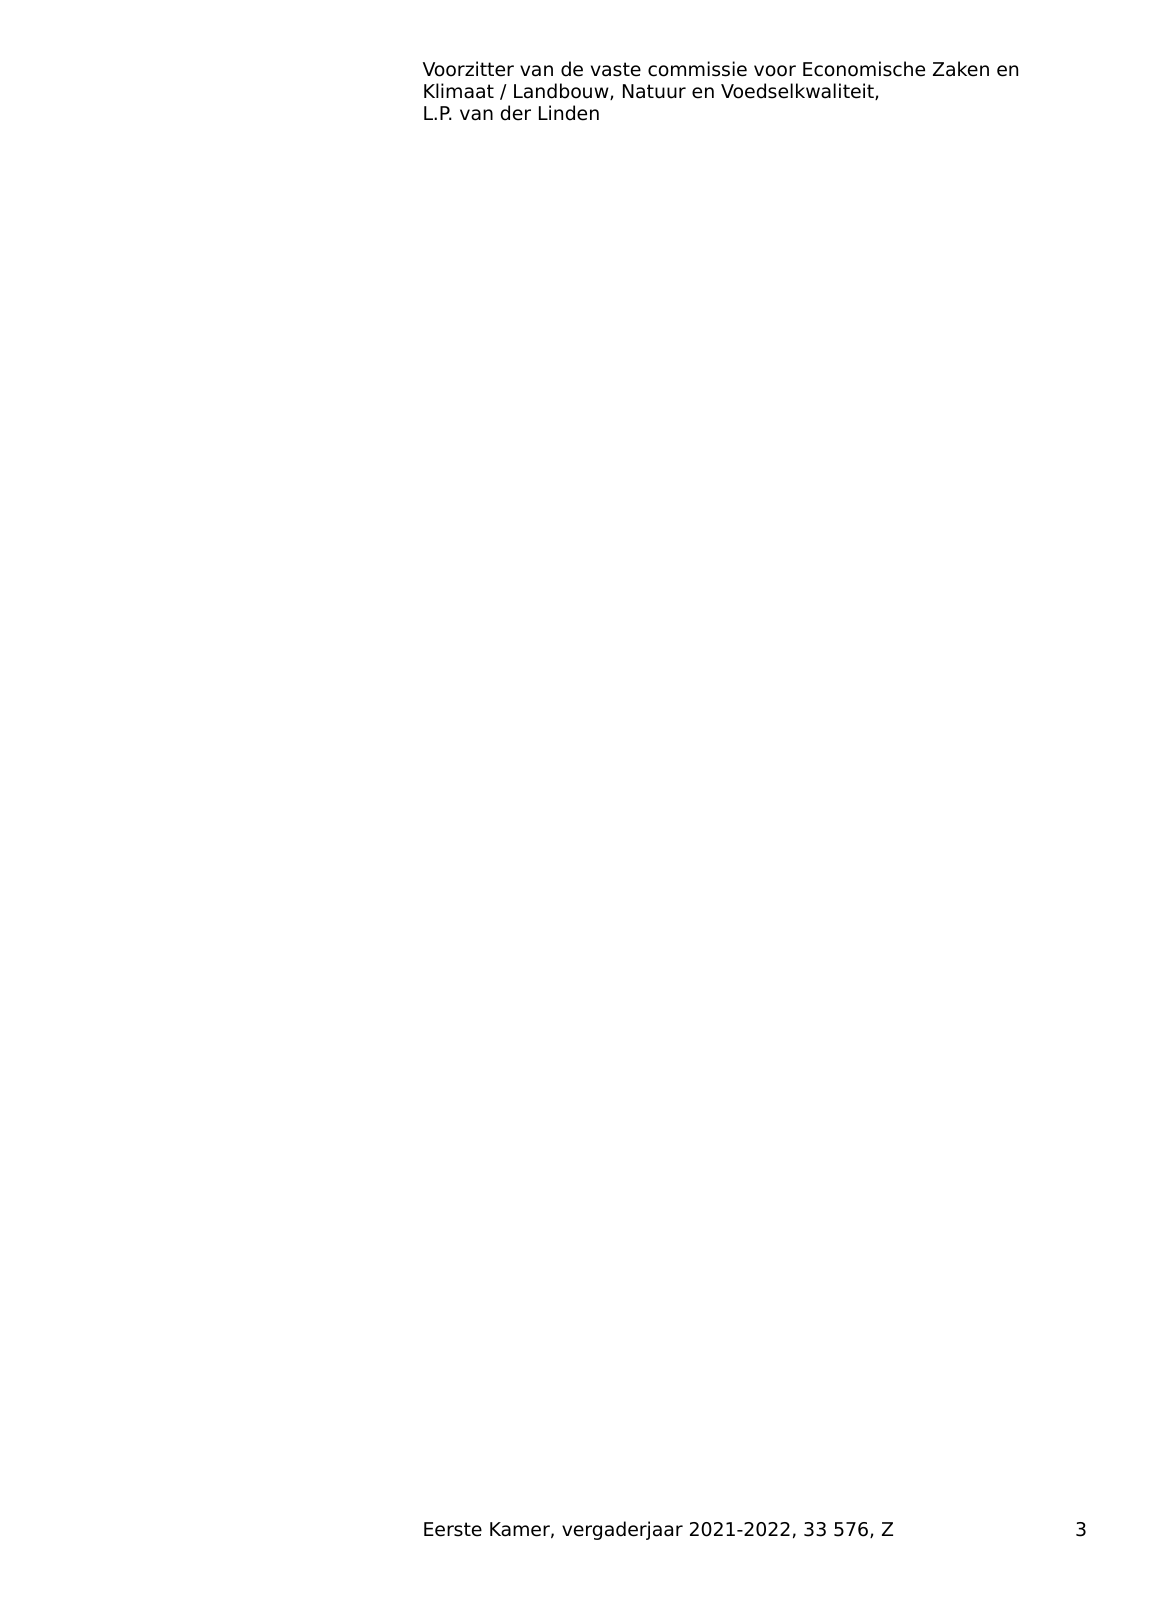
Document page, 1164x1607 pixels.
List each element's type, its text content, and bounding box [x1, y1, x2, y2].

text Voorzitter van de vaste commissie voor Economische Zaken en Klimaat / Landbouw, Natuur en Voedselkwaliteit, L.P. van der Linden [422, 59, 1087, 125]
